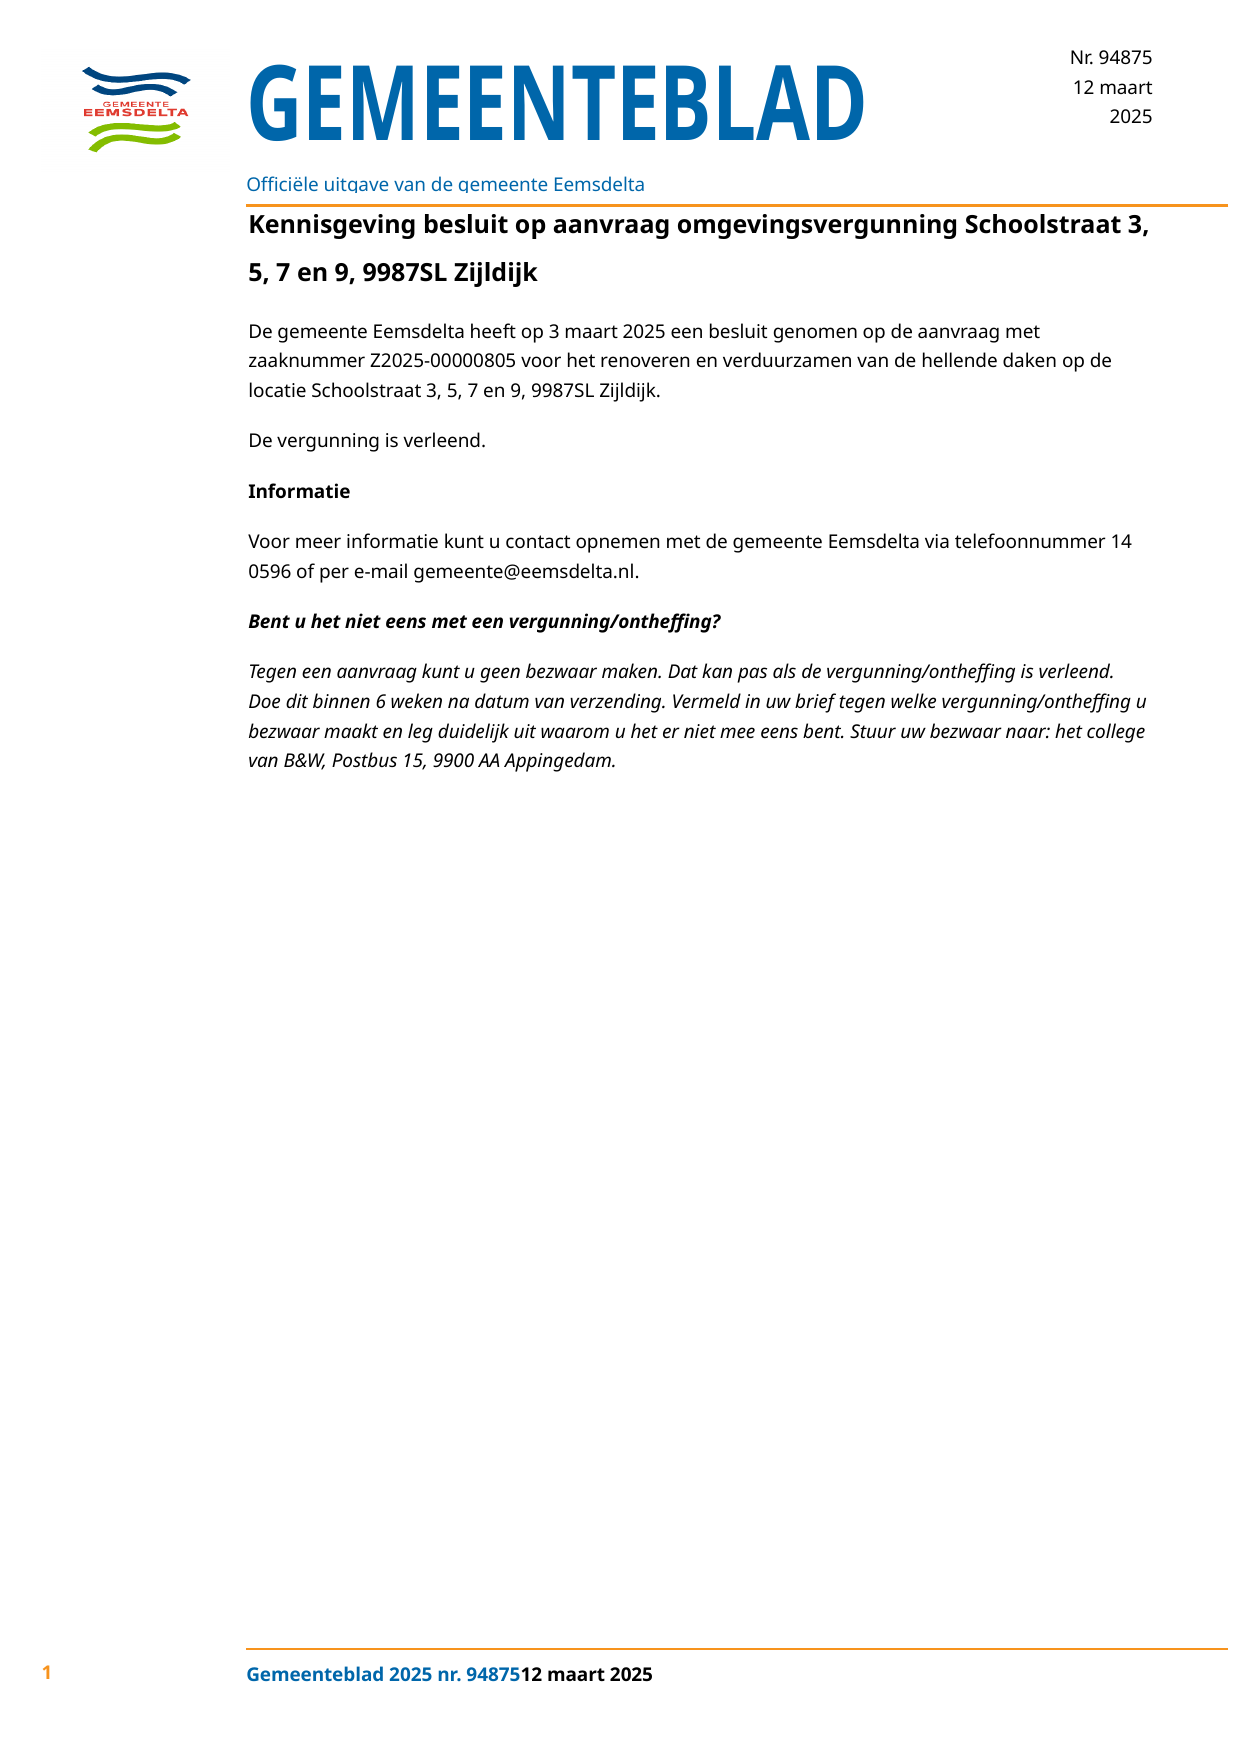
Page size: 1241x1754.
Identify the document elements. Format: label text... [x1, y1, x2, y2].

text Informatie [248, 478, 1152, 504]
text Tegen een aanvraag kunt u geen bezwaar maken. Dat kan pas als de vergunning/ontheffing is verleend. Doe dit binnen 6 weken na datum van verzending. Vermeld in uw brief tegen welke vergunning/ontheffing u bezwaar maakt en leg duidelijk uit waarom u het er niet mee eens bent. Stuur uw bezwaar naar: het college van B&W, Postbus 15, 9900 AA Appingedam. [248, 659, 1152, 773]
text De gemeente Eemsdelta heeft op 3 maart 2025 een besluit genomen op de aanvraag met zaaknummer Z2025-00000805 voor het renoveren en verduurzamen van de hellende daken op de locatie Schoolstraat 3, 5, 7 en 9, 9987SL Zijldijk. [248, 318, 1152, 403]
picture [41, 47, 231, 172]
text Voor meer informatie kunt u contact opnemen met de gemeente Eemsdelta via telefoonnummer 14 0596 of per e-mail gemeente@eemsdelta.nl. [248, 528, 1152, 584]
text De vergunning is verleend. [248, 427, 1152, 453]
text Bent u het niet eens met een vergunning/ontheffing? [248, 608, 1152, 634]
text Kennisgeving besluit op aanvraag omgevingsvergunning Schoolstraat 3, 5, 7 en 9, 9987SL Zijldijk [248, 207, 1152, 288]
